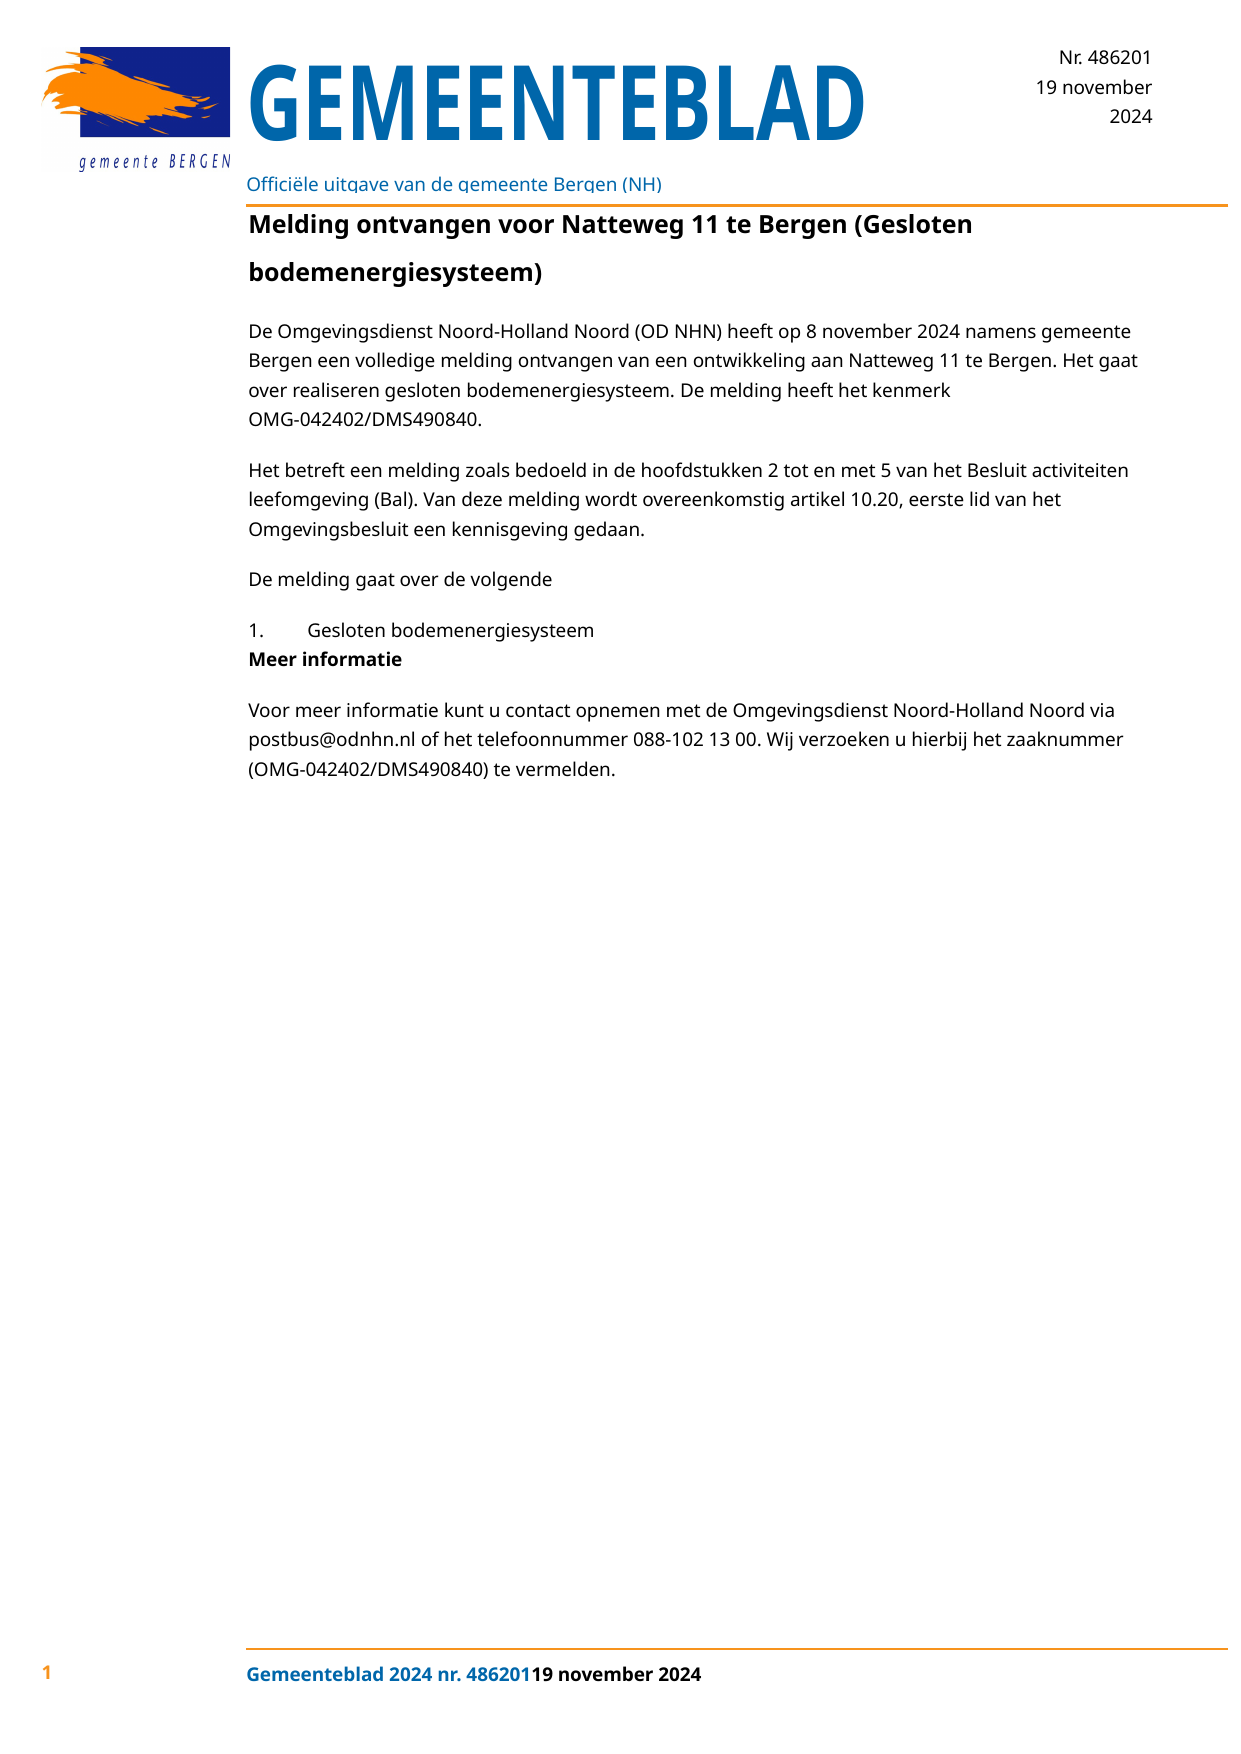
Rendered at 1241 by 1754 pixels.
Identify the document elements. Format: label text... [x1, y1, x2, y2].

text De Omgevingsdienst Noord-Holland Noord (OD NHN) heeft op 8 november 2024 namens gemeente Bergen een volledige melding ontvangen van een ontwikkeling aan Natteweg 11 te Bergen. Het gaat over realiseren gesloten bodemenergiesysteem. De melding heeft het kenmerk OMG-042402/DMS490840. [248, 318, 1152, 432]
text De melding gaat over de volgende [248, 567, 1152, 592]
picture [41, 47, 231, 172]
text Voor meer informatie kunt u contact opnemen met de Omgevingsdienst Noord-Holland Noord via postbus@odnhn.nl of het telefoonnummer 088-102 13 00. Wij verzoeken u hierbij het zaaknummer (OMG-042402/DMS490840) te vermelden. [248, 697, 1152, 782]
text Melding ontvangen voor Natteweg 11 te Bergen (Gesloten bodemenergiesysteem) [248, 207, 1152, 288]
text Meer informatie [248, 647, 1152, 672]
text Het betreft een melding zoals bedoeld in de hoofdstukken 2 tot en met 5 van het Besluit activiteiten leefomgeving (Bal). Van deze melding wordt overeenkomstig artikel 10.20, eerste lid van het Omgevingsbesluit een kennisgeving gedaan. [248, 457, 1152, 542]
list Gesloten bodemenergiesysteem [248, 617, 1152, 643]
